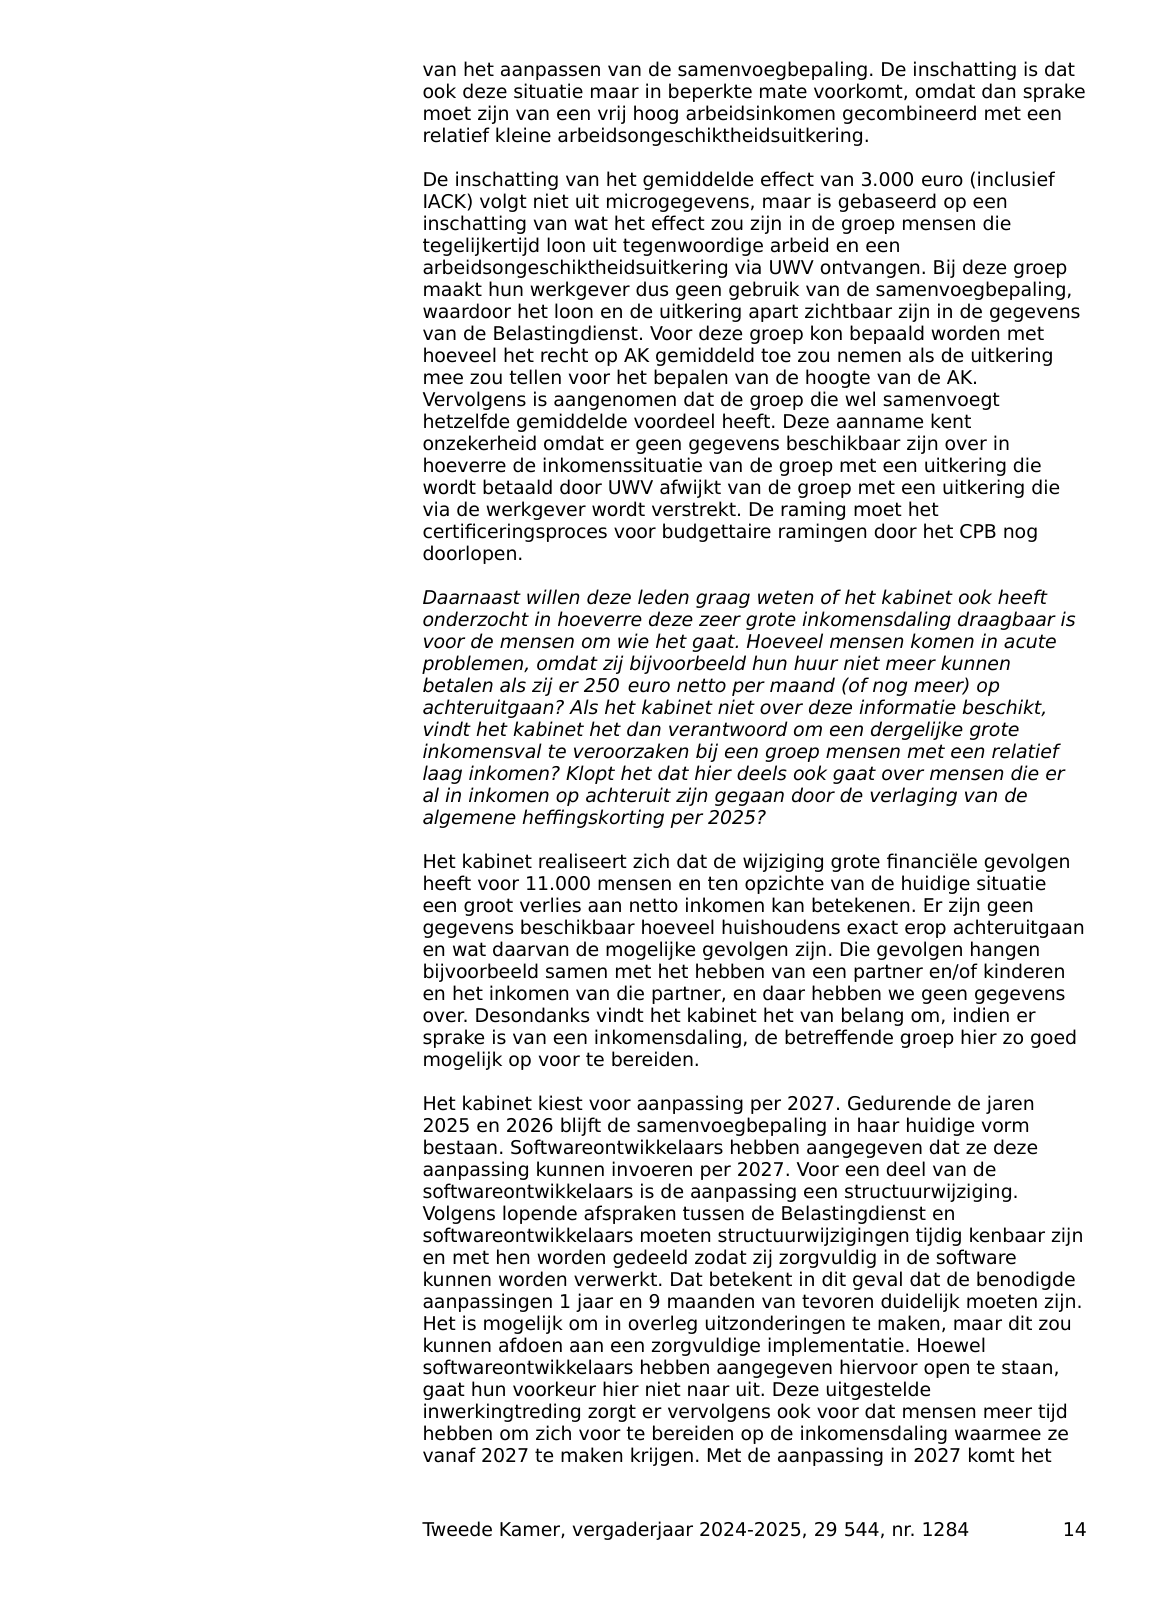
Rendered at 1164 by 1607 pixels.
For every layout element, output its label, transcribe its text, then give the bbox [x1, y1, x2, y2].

text Het kabinet realiseert zich dat de wijziging grote financiële gevolgen heeft voor 11.000 mensen en ten opzichte van de huidige situatie een groot verlies aan netto inkomen kan betekenen. Er zijn geen gegevens beschikbaar hoeveel huishoudens exact erop achteruitgaan en wat daarvan de mogelijke gevolgen zijn. Die gevolgen hangen bijvoorbeeld samen met het hebben van een partner en/of kinderen en het inkomen van die partner, en daar hebben we geen gegevens over. Desondanks vindt het kabinet het van belang om, indien er sprake is van een inkomensdaling, de betreffende groep hier zo goed mogelijk op voor te bereiden. [422, 851, 1087, 1071]
text Het kabinet kiest voor aanpassing per 2027. Gedurende de jaren 2025 en 2026 blijft de samenvoegbepaling in haar huidige vorm bestaan. Softwareontwikkelaars hebben aangegeven dat ze deze aanpassing kunnen invoeren per 2027. Voor een deel van de softwareontwikkelaars is de aanpassing een structuurwijziging. Volgens lopende afspraken tussen de Belastingdienst en softwareontwikkelaars moeten structuurwijzigingen tijdig kenbaar zijn en met hen worden gedeeld zodat zij zorgvuldig in de software kunnen worden verwerkt. Dat betekent in dit geval dat de benodigde aanpassingen 1 jaar en 9 maanden van tevoren duidelijk moeten zijn. Het is mogelijk om in overleg uitzonderingen te maken, maar dit zou kunnen afdoen aan een zorgvuldige implementatie. Hoewel softwareontwikkelaars hebben aangegeven hiervoor open te staan, gaat hun voorkeur hier niet naar uit. Deze uitgestelde inwerkingtreding zorgt er vervolgens ook voor dat mensen meer tijd hebben om zich voor te bereiden op de inkomensdaling waarmee ze vanaf 2027 te maken krijgen. Met de aanpassing in 2027 komt het [422, 1093, 1087, 1467]
text van het aanpassen van de samenvoegbepaling. De inschatting is dat ook deze situatie maar in beperkte mate voorkomt, omdat dan sprake moet zijn van een vrij hoog arbeidsinkomen gecombineerd met een relatief kleine arbeidsongeschiktheidsuitkering. [422, 59, 1087, 147]
text De inschatting van het gemiddelde effect van 3.000 euro (inclusief IACK) volgt niet uit microgegevens, maar is gebaseerd op een inschatting van wat het effect zou zijn in de groep mensen die tegelijkertijd loon uit tegenwoordige arbeid en een arbeidsongeschiktheidsuitkering via UWV ontvangen. Bij deze groep maakt hun werkgever dus geen gebruik van de samenvoegbepaling, waardoor het loon en de uitkering apart zichtbaar zijn in de gegevens van de Belastingdienst. Voor deze groep kon bepaald worden met hoeveel het recht op AK gemiddeld toe zou nemen als de uitkering mee zou tellen voor het bepalen van de hoogte van de AK. Vervolgens is aangenomen dat de groep die wel samenvoegt hetzelfde gemiddelde voordeel heeft. Deze aanname kent onzekerheid omdat er geen gegevens beschikbaar zijn over in hoeverre de inkomenssituatie van de groep met een uitkering die wordt betaald door UWV afwijkt van de groep met een uitkering die via de werkgever wordt verstrekt. De raming moet het certificeringsproces voor budgettaire ramingen door het CPB nog doorlopen. [422, 169, 1087, 565]
text Daarnaast willen deze leden graag weten of het kabinet ook heeft onderzocht in hoeverre deze zeer grote inkomensdaling draagbaar is voor de mensen om wie het gaat. Hoeveel mensen komen in acute problemen, omdat zij bijvoorbeeld hun huur niet meer kunnen betalen als zij er 250 euro netto per maand (of nog meer) op achteruitgaan? Als het kabinet niet over deze informatie beschikt, vindt het kabinet het dan verantwoord om een dergelijke grote inkomensval te veroorzaken bij een groep mensen met een relatief laag inkomen? Klopt het dat hier deels ook gaat over mensen die er al in inkomen op achteruit zijn gegaan door de verlaging van de algemene heffingskorting per 2025? [422, 587, 1087, 829]
